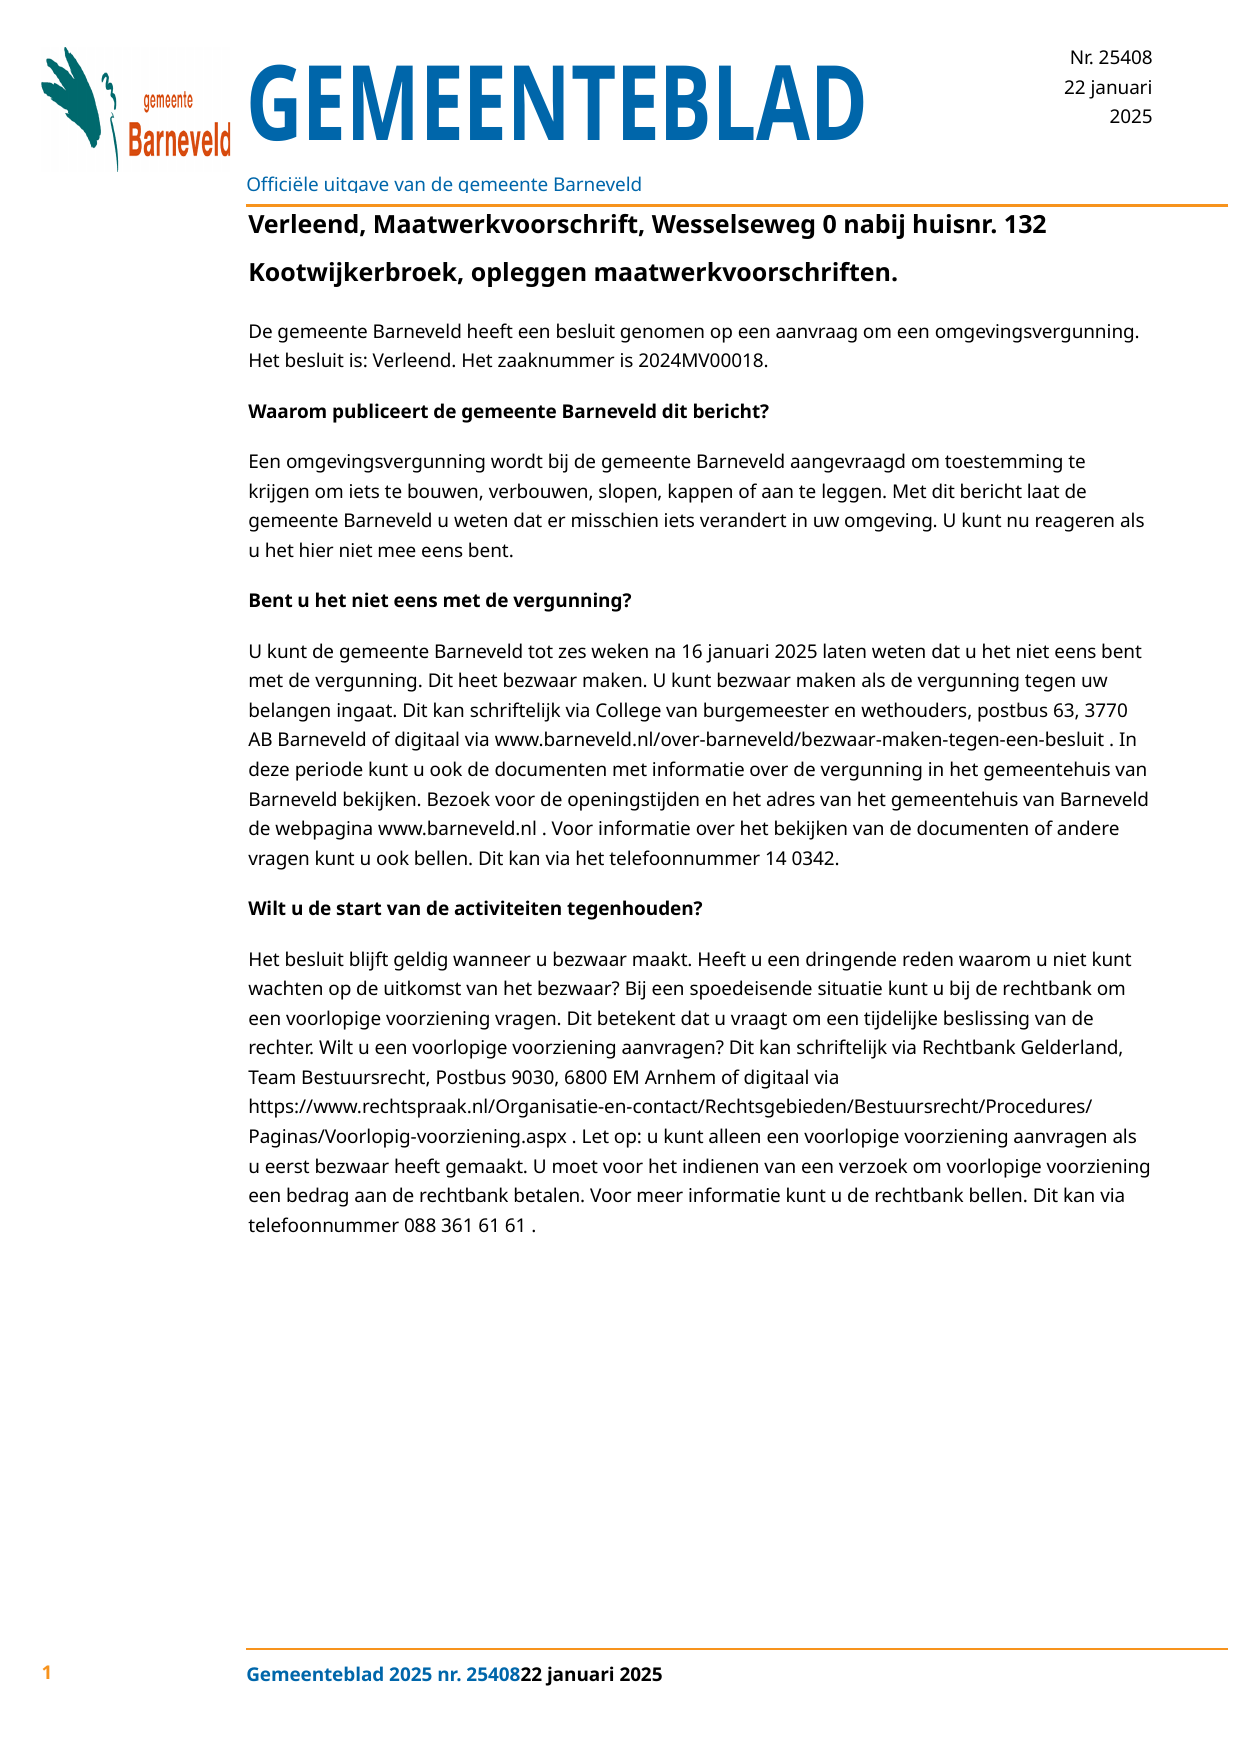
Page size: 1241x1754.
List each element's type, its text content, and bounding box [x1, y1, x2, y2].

picture [41, 47, 231, 172]
text De gemeente Barneveld heeft een besluit genomen op een aanvraag om een omgevingsvergunning. Het besluit is: Verleend. Het zaaknummer is 2024MV00018. [248, 318, 1152, 373]
text Een omgevingsvergunning wordt bij de gemeente Barneveld aangevraagd om toestemming te krijgen om iets te bouwen, verbouwen, slopen, kappen of aan te leggen. Met dit bericht laat de gemeente Barneveld u weten dat er misschien iets verandert in uw omgeving. U kunt nu reageren als u het hier niet mee eens bent. [248, 448, 1152, 563]
text Verleend, Maatwerkvoorschrift, Wesselseweg 0 nabij huisnr. 132 Kootwijkerbroek, opleggen maatwerkvoorschriften. [248, 207, 1152, 288]
text Waarom publiceert de gemeente Barneveld dit bericht? [248, 398, 1152, 424]
text Wilt u de start van de activiteiten tegenhouden? [248, 895, 1152, 921]
text Het besluit blijft geldig wanneer u bezwaar maakt. Heeft u een dringende reden waarom u niet kunt wachten op de uitkomst van het bezwaar? Bij een spoedeisende situatie kunt u bij de rechtbank om een voorlopige voorziening vragen. Dit betekent dat u vraagt om een tijdelijke beslissing van de rechter. Wilt u een voorlopige voorziening aanvragen? Dit kan schriftelijk via Rechtbank Gelderland, Team Bestuursrecht, Postbus 9030, 6800 EM Arnhem of digitaal via https://www.rechtspraak.nl/Organisatie-en-contact/Rechtsgebieden/Bestuursrecht/Procedures/Paginas/Voorlopig-voorziening.aspx . Let op: u kunt alleen een voorlopige voorziening aanvragen als u eerst bezwaar heeft gemaakt. U moet voor het indienen van een verzoek om voorlopige voorziening een bedrag aan de rechtbank betalen. Voor meer informatie kunt u de rechtbank bellen. Dit kan via telefoonnummer 088 361 61 61 . [248, 946, 1152, 1238]
text U kunt de gemeente Barneveld tot zes weken na 16 januari 2025 laten weten dat u het niet eens bent met de vergunning. Dit heet bezwaar maken. U kunt bezwaar maken als de vergunning tegen uw belangen ingaat. Dit kan schriftelijk via College van burgemeester en wethouders, postbus 63, 3770 AB Barneveld of digitaal via www.barneveld.nl/over-barneveld/bezwaar-maken-tegen-een-besluit . In deze periode kunt u ook de documenten met informatie over de vergunning in het gemeentehuis van Barneveld bekijken. Bezoek voor de openingstijden en het adres van het gemeentehuis van Barneveld de webpagina www.barneveld.nl . Voor informatie over het bekijken van de documenten of andere vragen kunt u ook bellen. Dit kan via het telefoonnummer 14 0342. [248, 638, 1152, 871]
text Bent u het niet eens met de vergunning? [248, 587, 1152, 613]
